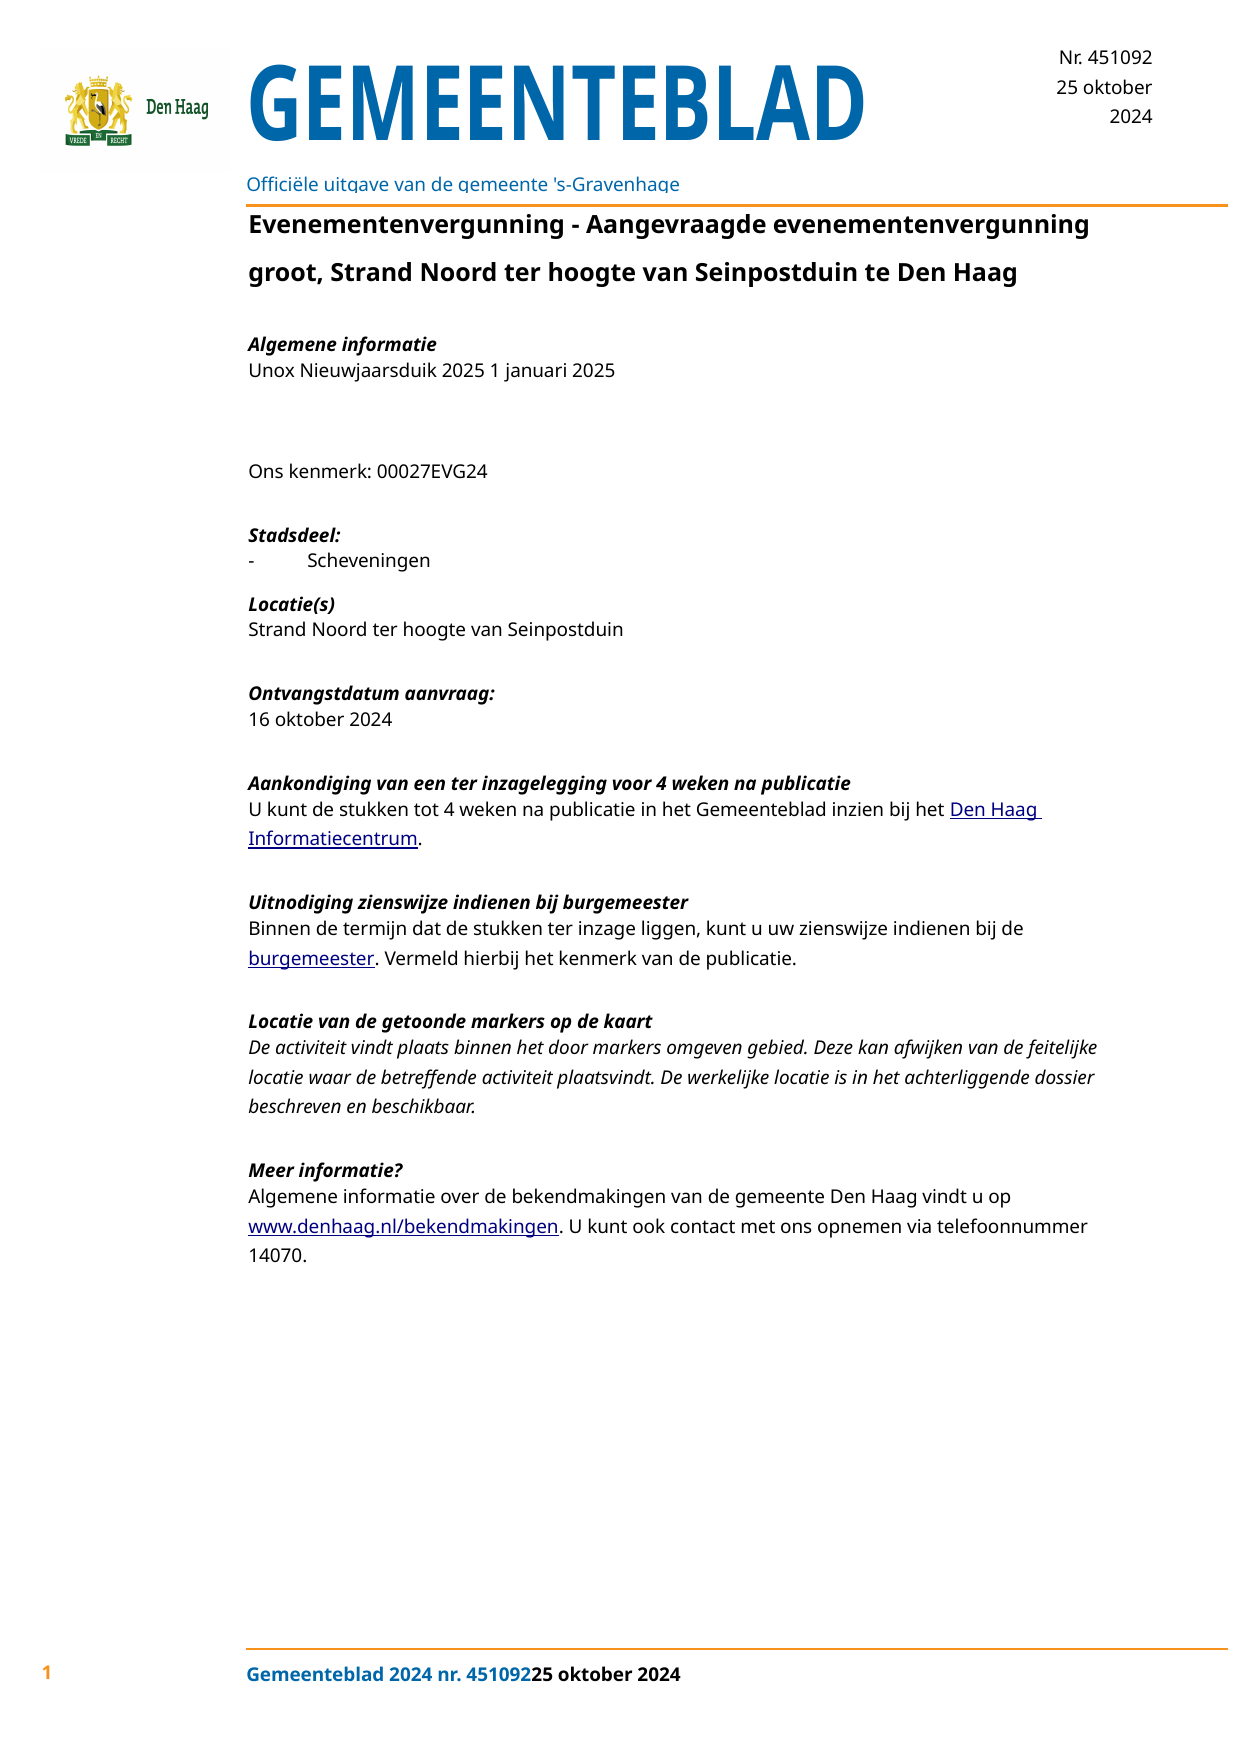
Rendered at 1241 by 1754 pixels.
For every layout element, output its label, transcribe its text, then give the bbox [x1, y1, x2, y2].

text Uitnodiging zienswijze indienen bij burgemeester [248, 889, 1152, 915]
text Locatie(s) [248, 591, 1152, 617]
text Algemene informatie over de bekendmakingen van de gemeente Den Haag vindt u op www.denhaag.nl/bekendmakingen. U kunt ook contact met ons opnemen via telefoonnummer 14070. [248, 1183, 1152, 1268]
text Locatie van de getoonde markers op de kaart [248, 1009, 1152, 1034]
picture [41, 47, 231, 172]
text Ons kenmerk: 00027EVG24 [248, 458, 1152, 484]
text Binnen de termijn dat de stukken ter inzage liggen, kunt u uw zienswijze indienen bij de burgemeester. Vermeld hierbij het kenmerk van de publicatie. [248, 915, 1152, 971]
list Scheveningen [248, 548, 1152, 573]
text Strand Noord ter hoogte van Seinpostduin [248, 617, 1152, 642]
text Aankondiging van een ter inzagelegging voor 4 weken na publicatie [248, 770, 1152, 796]
text Ontvangstdatum aanvraag: [248, 681, 1152, 706]
text Stadsdeel: [248, 522, 1152, 548]
text Algemene informatie [248, 331, 1152, 357]
text 16 oktober 2024 [248, 706, 1152, 732]
text Meer informatie? [248, 1158, 1152, 1183]
text Unox Nieuwjaarsduik 2025 1 januari 2025 [248, 357, 1152, 383]
text De activiteit vindt plaats binnen het door markers omgeven gebied. Deze kan afwijken van de feitelijke locatie waar de betreffende activiteit plaatsvindt. De werkelijke locatie is in het achterliggende dossier beschreven en beschikbaar. [248, 1034, 1152, 1119]
text U kunt de stukken tot 4 weken na publicatie in het Gemeenteblad inzien bij het Den Haag Informatiecentrum. [248, 796, 1152, 851]
text Evenementenvergunning - Aangevraagde evenementenvergunning groot, Strand Noord ter hoogte van Seinpostduin te Den Haag [248, 207, 1152, 288]
